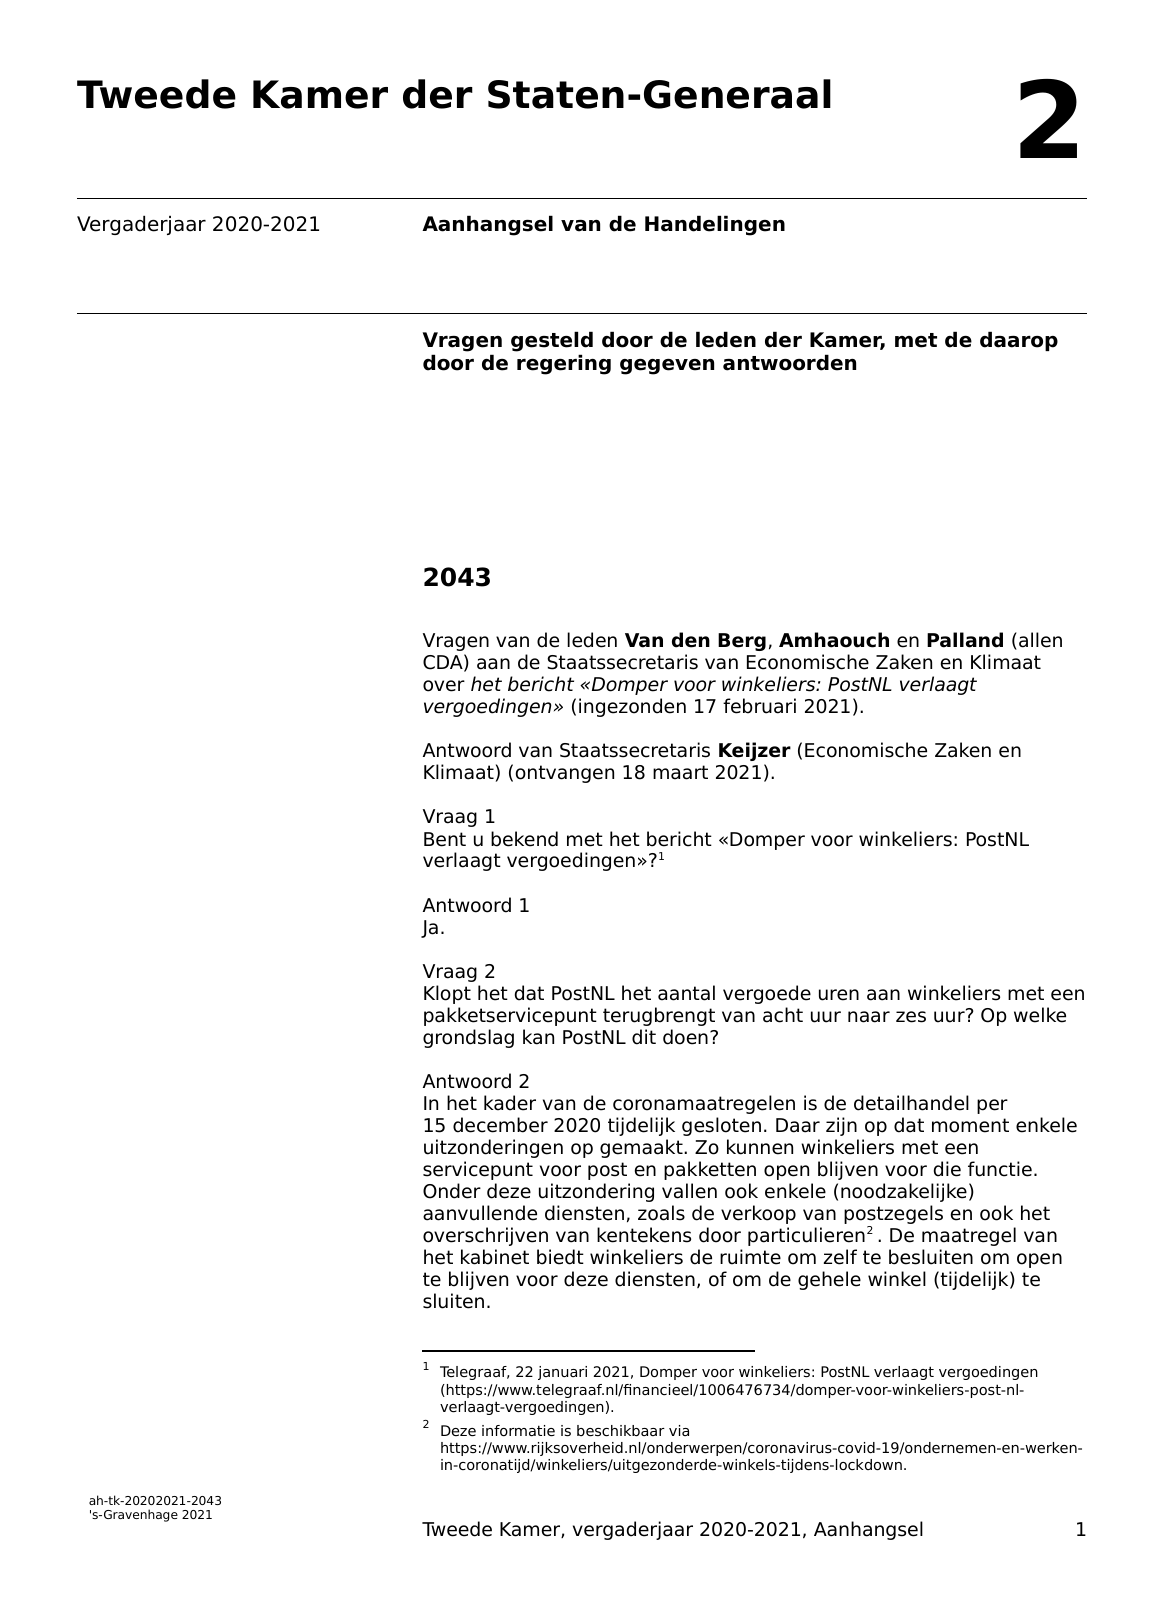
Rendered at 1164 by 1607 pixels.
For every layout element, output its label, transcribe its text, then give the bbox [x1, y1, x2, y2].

text Antwoord 1 [422, 894, 1087, 917]
table_header 2 [886, 59, 1087, 198]
table_cell Vragen gesteld door de leden der Kamer, met de daarop door de regering gegeven antwoorden [422, 314, 1087, 375]
text Bent u bekend met het bericht «Domper voor winkeliers: PostNL verlaagt vergoedingen»? [422, 828, 1087, 872]
table_header Tweede Kamer der Staten-Generaal [77, 59, 886, 198]
text Ja. [422, 917, 1087, 938]
text Deze informatie is beschikbaar via https://www.rijksoverheid.nl/onderwerpen/coronavirus-covid-19/ondernemen-en-werken-in-coronatijd/winkeliers/uitgezonderde-winkels-tijdens-lockdown. [422, 1418, 1087, 1474]
text Antwoord 2 [422, 1071, 1087, 1093]
text Vraag 2 [422, 961, 1087, 983]
text ah-tk-20202021-2043 [88, 1494, 323, 1508]
table_cell Vergaderjaar 2020-2021 [77, 199, 422, 313]
table_cell [77, 314, 422, 375]
text Antwoord van Staatssecretaris Keijzer (Economische Zaken en Klimaat) (ontvangen 18 maart 2021). [422, 740, 1087, 784]
text In het kader van de coronamaatregelen is de detailhandel per 15 december 2020 tijdelijk gesloten. Daar zijn op dat moment enkele uitzonderingen op gemaakt. Zo kunnen winkeliers met een servicepunt voor post en pakketten open blijven voor die functie. Onder deze uitzondering vallen ook enkele (noodzakelijke) aanvullende diensten, zoals de verkoop van postzegels en ook het overschrijven van kentekens door particulieren. De maatregel van het kabinet biedt winkeliers de ruimte om zelf te besluiten om open te blijven voor deze diensten, of om de gehele winkel (tijdelijk) te sluiten. [422, 1093, 1087, 1313]
text Klopt het dat PostNL het aantal vergoede uren aan winkeliers met een pakketservicepunt terugbrengt van acht uur naar zes uur? Op welke grondslag kan PostNL dit doen? [422, 983, 1087, 1049]
text 's-Gravenhage 2021 [88, 1508, 323, 1522]
text Vragen van de leden Van den Berg, Amhaouch en Palland (allen CDA) aan de Staatssecretaris van Economische Zaken en Klimaat over het bericht «Domper voor winkeliers: PostNL verlaagt vergoedingen» (ingezonden 17 februari 2021). [422, 630, 1087, 718]
text Vraag 1 [422, 806, 1087, 828]
text 2043 [422, 563, 1087, 592]
text Telegraaf, 22 januari 2021, Domper voor winkeliers: PostNL verlaagt vergoedingen (https://www.telegraaf.nl/financieel/1006476734/domper-voor-winkeliers-post-nl-verlaagt-vergoedingen). [422, 1360, 1087, 1416]
table_cell Aanhangsel van de Handelingen [422, 199, 1087, 313]
